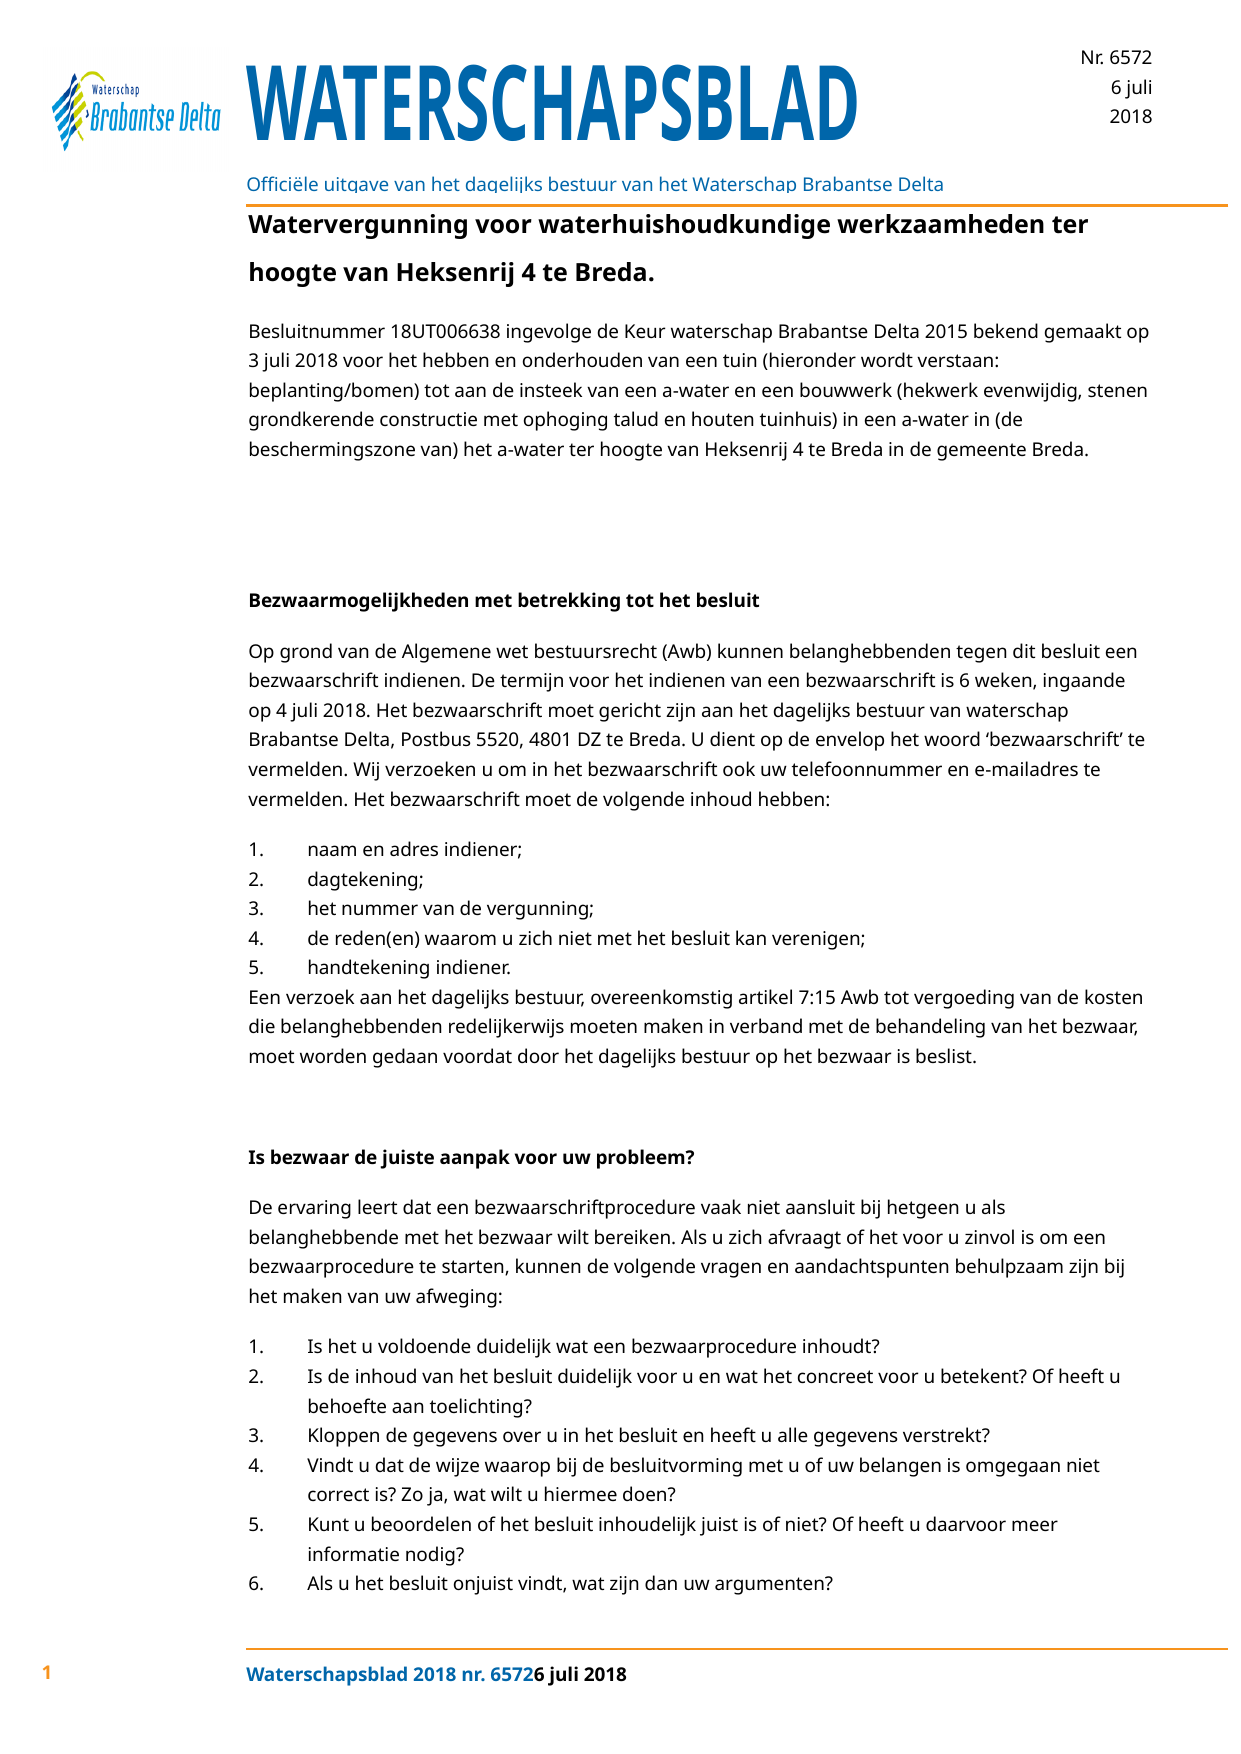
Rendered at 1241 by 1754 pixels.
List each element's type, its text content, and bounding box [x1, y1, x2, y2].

list Kunt u beoordelen of het besluit inhoudelijk juist is of niet? Of heeft u daarvoor meer informatie nodig? [248, 1511, 1152, 1567]
list Kloppen de gegevens over u in het besluit en heeft u alle gegevens verstrekt? [248, 1422, 1152, 1448]
text Watervergunning voor waterhuishoudkundige werkzaamheden ter hoogte van Heksenrij 4 te Breda. [248, 207, 1152, 288]
list Vindt u dat de wijze waarop bij de besluitvorming met u of uw belangen is omgegaan niet correct is? Zo ja, wat wilt u hiermee doen? [248, 1452, 1152, 1507]
list Is de inhoud van het besluit duidelijk voor u en wat het concreet voor u betekent? Of heeft u behoefte aan toelichting? [248, 1363, 1152, 1419]
list Is het u voldoende duidelijk wat een bezwaarprocedure inhoudt? [248, 1334, 1152, 1359]
text Een verzoek aan het dagelijks bestuur, overeenkomstig artikel 7:15 Awb tot vergoeding van de kosten die belanghebbenden redelijkerwijs moeten maken in verband met de behandeling van het bezwaar, moet worden gedaan voordat door het dagelijks bestuur op het bezwaar is beslist. [248, 984, 1152, 1069]
text De ervaring leert dat een bezwaarschriftprocedure vaak niet aansluit bij hetgeen u als belanghebbende met het bezwaar wilt bereiken. Als u zich afvraagt of het voor u zinvol is om een bezwaarprocedure te starten, kunnen de volgende vragen en aandachtspunten behulpzaam zijn bij het maken van uw afweging: [248, 1194, 1152, 1309]
list de reden(en) waarom u zich niet met het besluit kan verenigen; [248, 925, 1152, 951]
list het nummer van de vergunning; [248, 895, 1152, 921]
text Is bezwaar de juiste aanpak voor uw probleem? [248, 1144, 1152, 1170]
text Bezwaarmogelijkheden met betrekking tot het besluit [248, 587, 1152, 613]
list Als u het besluit onjuist vindt, wat zijn dan uw argumenten? [248, 1570, 1152, 1596]
list handtekening indiener. [248, 954, 1152, 980]
text Besluitnummer 18UT006638 ingevolge de Keur waterschap Brabantse Delta 2015 bekend gemaakt op 3 juli 2018 voor het hebben en onderhouden van een tuin (hieronder wordt verstaan: beplanting/bomen) tot aan de insteek van een a-water en een bouwwerk (hekwerk evenwijdig, stenen grondkerende constructie met ophoging talud en houten tuinhuis) in een a-water in (de beschermingszone van) het a-water ter hoogte van Heksenrij 4 te Breda in de gemeente Breda. [248, 318, 1152, 462]
text Op grond van de Algemene wet bestuursrecht (Awb) kunnen belanghebbenden tegen dit besluit een bezwaarschrift indienen. De termijn voor het indienen van een bezwaarschrift is 6 weken, ingaande op 4 juli 2018. Het bezwaarschrift moet gericht zijn aan het dagelijks bestuur van waterschap Brabantse Delta, Postbus 5520, 4801 DZ te Breda. U dient op de envelop het woord ‘bezwaarschrift’ te vermelden. Wij verzoeken u om in het bezwaarschrift ook uw telefoonnummer en e‑mailadres te vermelden. Het bezwaarschrift moet de volgende inhoud hebben: [248, 638, 1152, 812]
picture [41, 47, 231, 172]
list dagtekening; [248, 866, 1152, 892]
list naam en adres indiener; [248, 836, 1152, 862]
